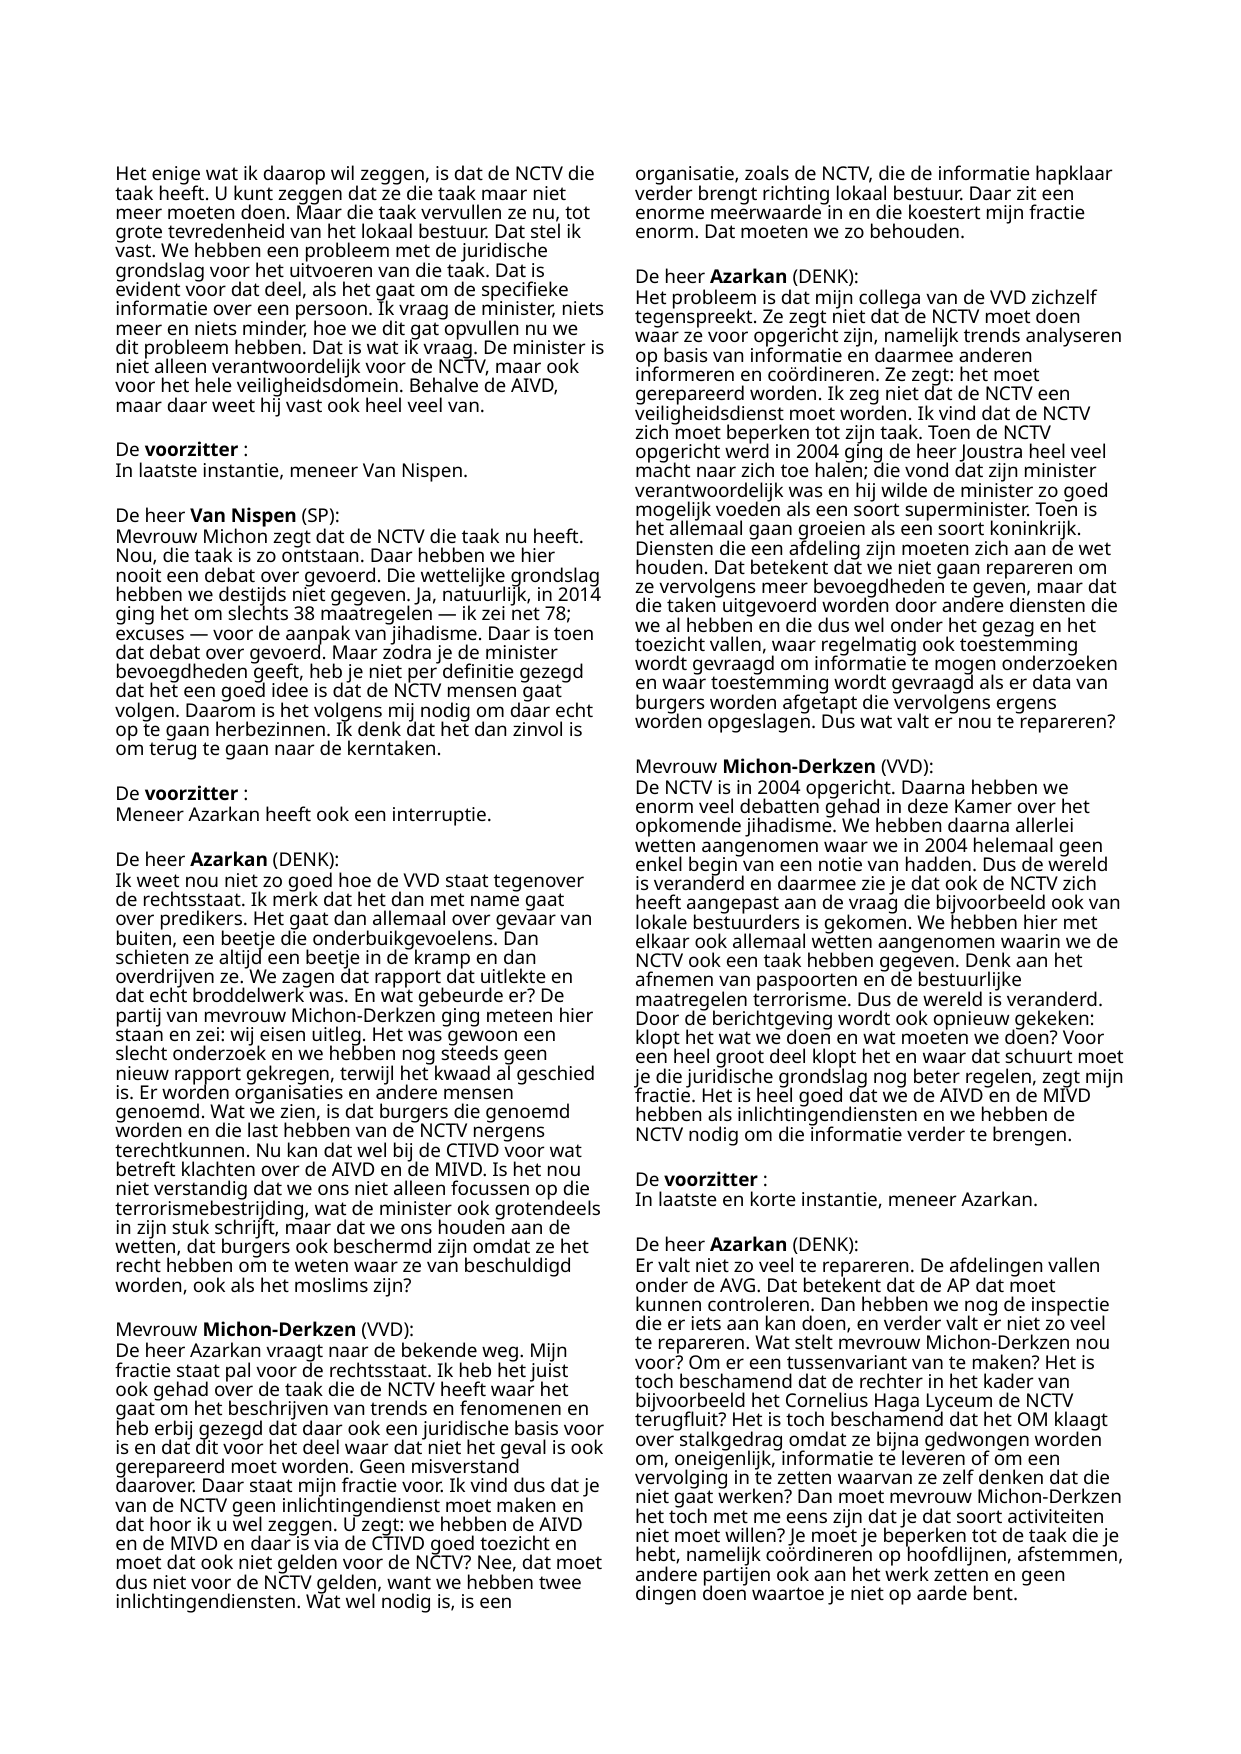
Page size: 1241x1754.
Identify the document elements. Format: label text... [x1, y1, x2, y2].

text De heer Azarkan vraagt naar de bekende weg. Mijn fractie staat pal voor de rechtsstaat. Ik heb het juist ook gehad over de taak die de NCTV heeft waar het gaat om het beschrijven van trends en fenomenen en heb erbij gezegd dat daar ook een juridische basis voor is en dat dit voor het deel waar dat niet het geval is ook gerepareerd moet worden. Geen misverstand daarover. Daar staat mijn fractie voor. Ik vind dus dat je van de NCTV geen inlichtingendienst moet maken en dat hoor ik u wel zeggen. U zegt: we hebben de AIVD en de MIVD en daar is via de CTIVD goed toezicht en moet dat ook niet gelden voor de NCTV? Nee, dat moet dus niet voor de NCTV gelden, want we hebben twee inlichtingendiensten. Wat wel nodig is, is een [115, 1342, 605, 1612]
text Ik weet nou niet zo goed hoe de VVD staat tegenover de rechtsstaat. Ik merk dat het dan met name gaat over predikers. Het gaat dan allemaal over gevaar van buiten, een beetje die onderbuikgevoelens. Dan schieten ze altijd een beetje in de kramp en dan overdrijven ze. We zagen dat rapport dat uitlekte en dat echt broddelwerk was. En wat gebeurde er? De partij van mevrouw Michon-Derkzen ging meteen hier staan en zei: wij eisen uitleg. Het was gewoon een slecht onderzoek en we hebben nog steeds geen nieuw rapport gekregen, terwijl het kwaad al geschied is. Er worden organisaties en andere mensen genoemd. Wat we zien, is dat burgers die genoemd worden en die last hebben van de NCTV nergens terechtkunnen. Nu kan dat wel bij de CTIVD voor wat betreft klachten over de AIVD en de MIVD. Is het nou niet verstandig dat we ons niet alleen focussen op die terrorismebestrijding, wat de minister ook grotendeels in zijn stuk schrijft, maar dat we ons houden aan de wetten, dat burgers ook beschermd zijn omdat ze het recht hebben om te weten waar ze van beschuldigd worden, ook als het moslims zijn? [115, 872, 605, 1296]
text Het probleem is dat mijn collega van de VVD zichzelf tegenspreekt. Ze zegt niet dat de NCTV moet doen waar ze voor opgericht zijn, namelijk trends analyseren op basis van informatie en daarmee anderen informeren en coördineren. Ze zegt: het moet gerepareerd worden. Ik zeg niet dat de NCTV een veiligheidsdienst moet worden. Ik vind dat de NCTV zich moet beperken tot zijn taak. Toen de NCTV opgericht werd in 2004 ging de heer Joustra heel veel macht naar zich toe halen; die vond dat zijn minister verantwoordelijk was en hij wilde de minister zo goed mogelijk voeden als een soort superminister. Toen is het allemaal gaan groeien als een soort koninkrijk. Diensten die een afdeling zijn moeten zich aan de wet houden. Dat betekent dat we niet gaan repareren om ze vervolgens meer bevoegdheden te geven, maar dat die taken uitgevoerd worden door andere diensten die we al hebben en die dus wel onder het gezag en het toezicht vallen, waar regelmatig ook toestemming wordt gevraagd om informatie te mogen onderzoeken en waar toestemming wordt gevraagd als er data van burgers worden afgetapt die vervolgens ergens worden opgeslagen. Dus wat valt er nou te repareren? [635, 289, 1125, 732]
text Het enige wat ik daarop wil zeggen, is dat de NCTV die taak heeft. U kunt zeggen dat ze die taak maar niet meer moeten doen. Maar die taak vervullen ze nu, tot grote tevredenheid van het lokaal bestuur. Dat stel ik vast. We hebben een probleem met de juridische grondslag voor het uitvoeren van die taak. Dat is evident voor dat deel, als het gaat om de specifieke informatie over een persoon. Ik vraag de minister, niets meer en niets minder, hoe we dit gat opvullen nu we dit probleem hebben. Dat is wat ik vraag. De minister is niet alleen verantwoordelijk voor de NCTV, maar ook voor het hele veiligheidsdomein. Behalve de AIVD, maar daar weet hij vast ook heel veel van. [115, 165, 605, 416]
text De heer Azarkan (DENK): [635, 1232, 1125, 1257]
text De voorzitter : [635, 1166, 1125, 1191]
text Mevrouw Michon-Derkzen (VVD): [635, 753, 1125, 779]
text organisatie, zoals de NCTV, die de informatie hapklaar verder brengt richting lokaal bestuur. Daar zit een enorme meerwaarde in en die koestert mijn fractie enorm. Dat moeten we zo behouden. [635, 165, 1125, 242]
text Meneer Azarkan heeft ook een interruptie. [115, 806, 605, 825]
text De heer Azarkan (DENK): [115, 846, 605, 872]
text De heer Van Nispen (SP): [115, 502, 605, 528]
text De voorzitter : [115, 780, 605, 806]
text De heer Azarkan (DENK): [635, 263, 1125, 289]
text Mevrouw Michon-Derkzen (VVD): [115, 1317, 605, 1342]
text In laatste instantie, meneer Van Nispen. [115, 462, 605, 482]
text De NCTV is in 2004 opgericht. Daarna hebben we enorm veel debatten gehad in deze Kamer over het opkomende jihadisme. We hebben daarna allerlei wetten aangenomen waar we in 2004 helemaal geen enkel begin van een notie van hadden. Dus de wereld is veranderd en daarmee zie je dat ook de NCTV zich heeft aangepast aan de vraag die bijvoorbeeld ook van lokale bestuurders is gekomen. We hebben hier met elkaar ook allemaal wetten aangenomen waarin we de NCTV ook een taak hebben gegeven. Denk aan het afnemen van paspoorten en de bestuurlijke maatregelen terrorisme. Dus de wereld is veranderd. Door de berichtgeving wordt ook opnieuw gekeken: klopt het wat we doen en wat moeten we doen? Voor een heel groot deel klopt het en waar dat schuurt moet je die juridische grondslag nog beter regelen, zegt mijn fractie. Het is heel goed dat we de AIVD en de MIVD hebben als inlichtingendiensten en we hebben de NCTV nodig om die informatie verder te brengen. [635, 779, 1125, 1145]
text Er valt niet zo veel te repareren. De afdelingen vallen onder de AVG. Dat betekent dat de AP dat moet kunnen controleren. Dan hebben we nog de inspectie die er iets aan kan doen, en verder valt er niet zo veel te repareren. Wat stelt mevrouw Michon-Derkzen nou voor? Om er een tussenvariant van te maken? Het is toch beschamend dat de rechter in het kader van bijvoorbeeld het Cornelius Haga Lyceum de NCTV terugfluit? Het is toch beschamend dat het OM klaagt over stalkgedrag omdat ze bijna gedwongen worden om, oneigenlijk, informatie te leveren of om een vervolging in te zetten waarvan ze zelf denken dat die niet gaat werken? Dan moet mevrouw Michon-Derkzen het toch met me eens zijn dat je dat soort activiteiten niet moet willen? Je moet je beperken tot de taak die je hebt, namelijk coördineren op hoofdlijnen, afstemmen, andere partijen ook aan het werk zetten en geen dingen doen waartoe je niet op aarde bent. [635, 1257, 1125, 1604]
text De voorzitter : [115, 437, 605, 462]
text Mevrouw Michon zegt dat de NCTV die taak nu heeft. Nou, die taak is zo ontstaan. Daar hebben we hier nooit een debat over gevoerd. Die wettelijke grondslag hebben we destijds niet gegeven. Ja, natuurlijk, in 2014 ging het om slechts 38 maatregelen — ik zei net 78; excuses — voor de aanpak van jihadisme. Daar is toen dat debat over gevoerd. Maar zodra je de minister bevoegdheden geeft, heb je niet per definitie gezegd dat het een goed idee is dat de NCTV mensen gaat volgen. Daarom is het volgens mij nodig om daar echt op te gaan herbezinnen. Ik denk dat het dan zinvol is om terug te gaan naar de kerntaken. [115, 528, 605, 759]
text In laatste en korte instantie, meneer Azarkan. [635, 1191, 1125, 1211]
